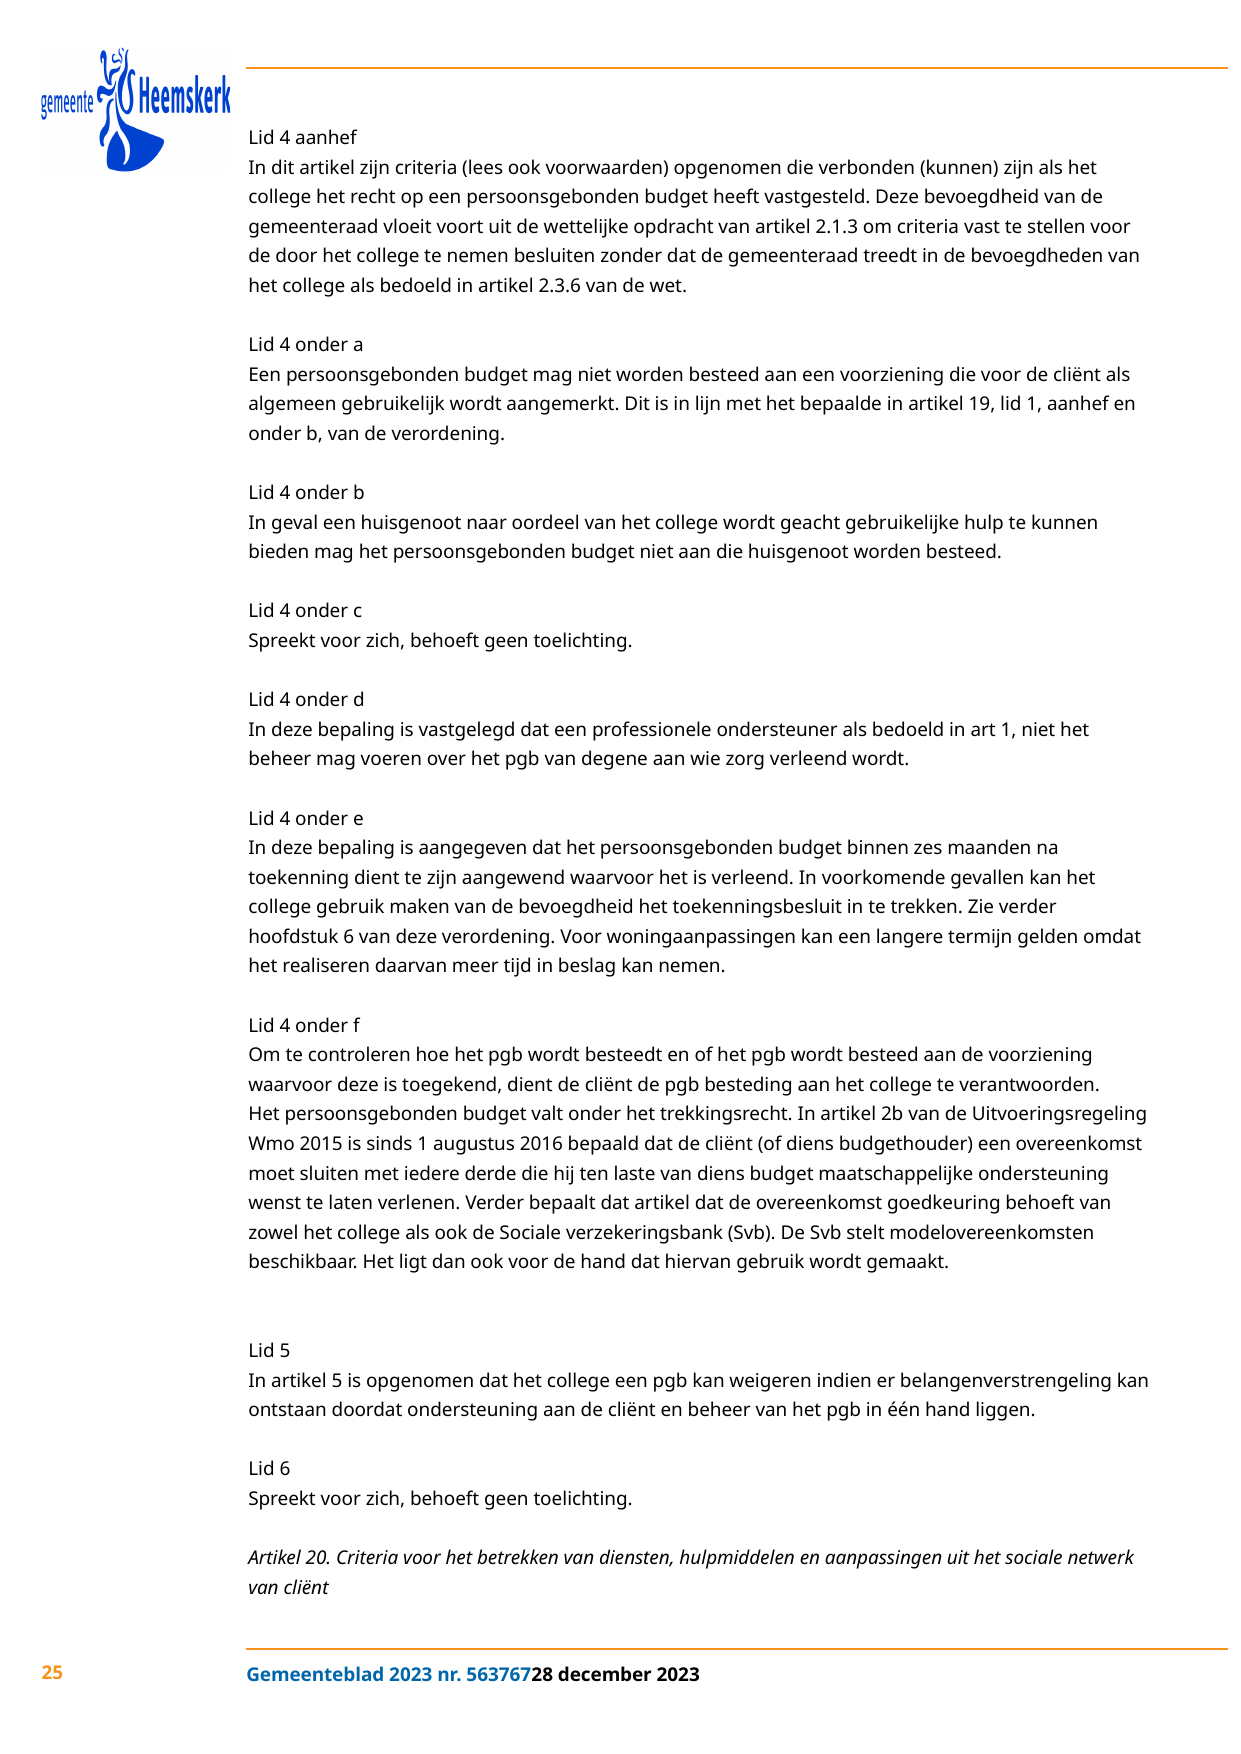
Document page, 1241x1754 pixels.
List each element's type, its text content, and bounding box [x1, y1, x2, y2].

picture [41, 47, 231, 172]
text Spreekt voor zich, behoeft geen toelichting. [248, 627, 1152, 653]
text Lid 4 aanhef [248, 124, 1152, 150]
text Lid 4 onder e [248, 805, 1152, 831]
text Lid 5 [248, 1337, 1152, 1363]
text Het persoonsgebonden budget valt onder het trekkingsrecht. In artikel 2b van de Uitvoeringsregeling Wmo 2015 is sinds 1 augustus 2016 bepaald dat de cliënt (of diens budgethouder) een overeenkomst moet sluiten met iedere derde die hij ten laste van diens budget maatschappelijke ondersteuning wenst te laten verlenen. Verder bepaalt dat artikel dat de overeenkomst goedkeuring behoeft van zowel het college als ook de Sociale verzekeringsbank (Svb). De Svb stelt modelovereenkomsten beschikbaar. Het ligt dan ook voor de hand dat hiervan gebruik wordt gemaakt. [248, 1101, 1152, 1274]
text In artikel 5 is opgenomen dat het college een pgb kan weigeren indien er belangenverstrengeling kan ontstaan doordat ondersteuning aan de cliënt en beheer van het pgb in één hand liggen. [248, 1367, 1152, 1422]
text Lid 4 onder f [248, 1012, 1152, 1038]
text Een persoonsgebonden budget mag niet worden besteed aan een voorziening die voor de cliënt als algemeen gebruikelijk wordt aangemerkt. Dit is in lijn met het bepaalde in artikel 19, lid 1, aanhef en onder b, van de verordening. [248, 361, 1152, 446]
text In deze bepaling is aangegeven dat het persoonsgebonden budget binnen zes maanden na toekenning dient te zijn aangewend waarvoor het is verleend. In voorkomende gevallen kan het college gebruik maken van de bevoegdheid het toekenningsbesluit in te trekken. Zie verder hoofdstuk 6 van deze verordening. Voor woningaanpassingen kan een langere termijn gelden omdat het realiseren daarvan meer tijd in beslag kan nemen. [248, 834, 1152, 978]
text Lid 4 onder d [248, 686, 1152, 712]
text Lid 4 onder c [248, 598, 1152, 623]
text Artikel 20. Criteria voor het betrekken van diensten, hulpmiddelen en aanpassingen uit het sociale netwerk van cliënt [248, 1544, 1152, 1600]
text In deze bepaling is vastgelegd dat een professionele ondersteuner als bedoeld in art 1, niet het beheer mag voeren over het pgb van degene aan wie zorg verleend wordt. [248, 716, 1152, 771]
text In geval een huisgenoot naar oordeel van het college wordt geacht gebruikelijke hulp te kunnen bieden mag het persoonsgebonden budget niet aan die huisgenoot worden besteed. [248, 509, 1152, 564]
text Om te controleren hoe het pgb wordt besteedt en of het pgb wordt besteed aan de voorziening waarvoor deze is toegekend, dient de cliënt de pgb besteding aan het college te verantwoorden. [248, 1041, 1152, 1097]
text In dit artikel zijn criteria (lees ook voorwaarden) opgenomen die verbonden (kunnen) zijn als het college het recht op een persoonsgebonden budget heeft vastgesteld. Deze bevoegdheid van de gemeenteraad vloeit voort uit de wettelijke opdracht van artikel 2.1.3 om criteria vast te stellen voor de door het college te nemen besluiten zonder dat de gemeenteraad treedt in de bevoegdheden van het college als bedoeld in artikel 2.3.6 van de wet. [248, 154, 1152, 298]
text Spreekt voor zich, behoeft geen toelichting. [248, 1485, 1152, 1511]
text Lid 6 [248, 1456, 1152, 1481]
text Lid 4 onder a [248, 331, 1152, 357]
text Lid 4 onder b [248, 479, 1152, 505]
